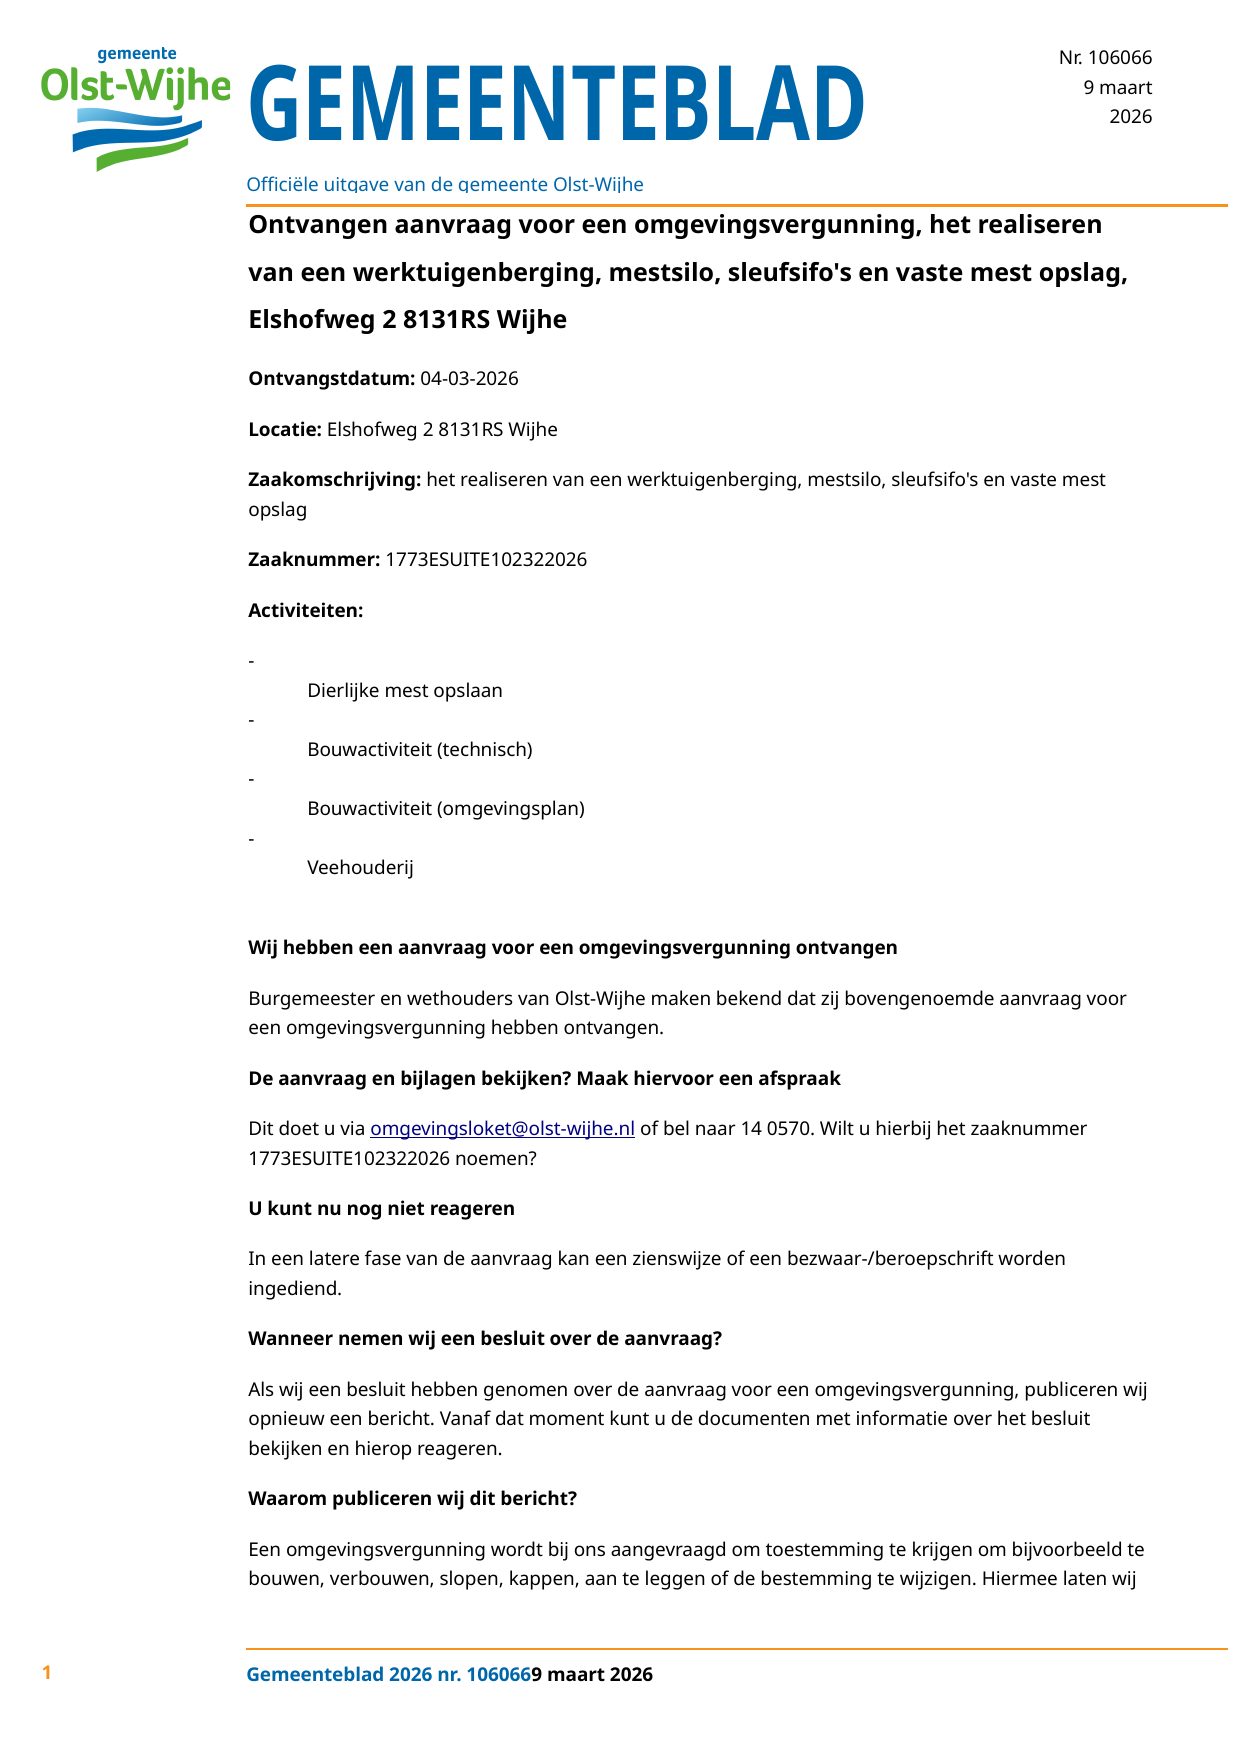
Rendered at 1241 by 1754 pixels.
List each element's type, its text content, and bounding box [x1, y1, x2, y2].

list Veehouderij [248, 854, 1152, 880]
text Locatie: Elshofweg 2 8131RS Wijhe [248, 416, 1152, 442]
text Wij hebben een aanvraag voor een omgevingsvergunning ontvangen [248, 934, 1152, 960]
text Wanneer nemen wij een besluit over de aanvraag? [248, 1326, 1152, 1351]
text Ontvangen aanvraag voor een omgevingsvergunning, het realiseren van een werktuigenberging, mestsilo, sleufsifo's en vaste mest opslag, Elshofweg 2 8131RS Wijhe [248, 207, 1152, 336]
text Burgemeester en wethouders van Olst-Wijhe maken bekend dat zij bovengenoemde aanvraag voor een omgevingsvergunning hebben ontvangen. [248, 985, 1152, 1040]
text Waarom publiceren wij dit bericht? [248, 1486, 1152, 1511]
text U kunt nu nog niet reageren [248, 1195, 1152, 1221]
text Een omgevingsvergunning wordt bij ons aangevraagd om toestemming te krijgen om bijvoorbeeld te bouwen, verbouwen, slopen, kappen, aan te leggen of de bestemming te wijzigen. Hiermee laten wij [248, 1536, 1152, 1591]
text Dit doet u via omgevingsloket@olst-wijhe.nl of bel naar 14 0570. Wilt u hierbij het zaaknummer 1773ESUITE102322026 noemen? [248, 1115, 1152, 1170]
picture [41, 47, 231, 172]
list Bouwactiviteit (omgevingsplan) [248, 795, 1152, 821]
list Bouwactiviteit (technisch) [248, 736, 1152, 762]
text De aanvraag en bijlagen bekijken? Maak hiervoor een afspraak [248, 1065, 1152, 1090]
text In een latere fase van de aanvraag kan een zienswijze of een bezwaar-/beroepschrift worden ingediend. [248, 1246, 1152, 1301]
text Activiteiten: [248, 597, 1152, 622]
list Dierlijke mest opslaan [248, 677, 1152, 702]
text Ontvangstdatum: 04-03-2026 [248, 366, 1152, 391]
text Als wij een besluit hebben genomen over de aanvraag voor een omgevingsvergunning, publiceren wij opnieuw een bericht. Vanaf dat moment kunt u de documenten met informatie over het besluit bekijken en hierop reageren. [248, 1376, 1152, 1461]
text Zaaknummer: 1773ESUITE102322026 [248, 546, 1152, 572]
text Zaakomschrijving: het realiseren van een werktuigenberging, mestsilo, sleufsifo's en vaste mest opslag [248, 466, 1152, 522]
